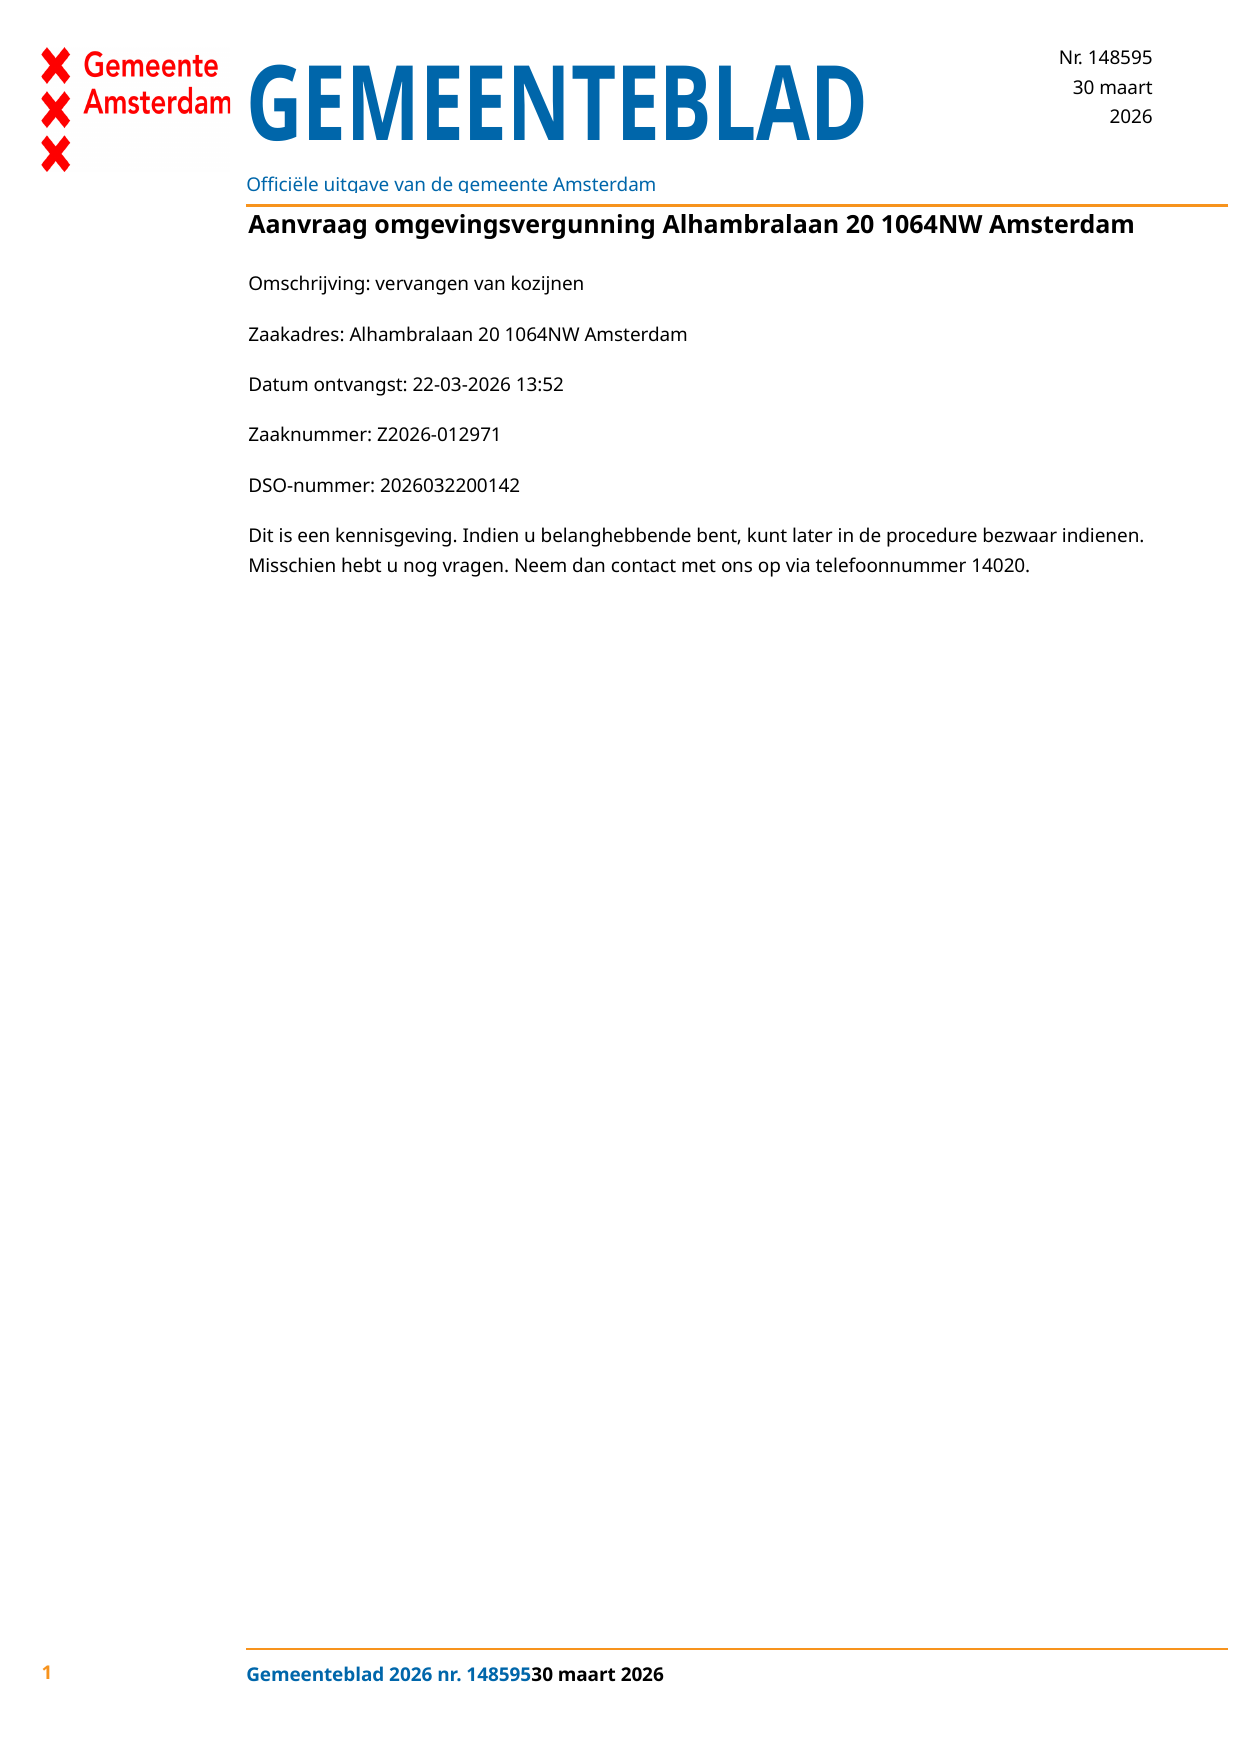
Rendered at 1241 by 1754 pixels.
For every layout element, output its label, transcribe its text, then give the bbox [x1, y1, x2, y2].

text DSO-nummer: 2026032200142 [248, 472, 1152, 498]
picture [41, 47, 231, 172]
text Aanvraag omgevingsvergunning Alhambralaan 20 1064NW Amsterdam [248, 207, 1152, 241]
text Dit is een kennisgeving. Indien u belanghebbende bent, kunt later in de procedure bezwaar indienen. Misschien hebt u nog vragen. Neem dan contact met ons op via telefoonnummer 14020. [248, 522, 1152, 578]
text Datum ontvangst: 22-03-2026 13:52 [248, 371, 1152, 397]
text Zaakadres: Alhambralaan 20 1064NW Amsterdam [248, 321, 1152, 346]
text Omschrijving: vervangen van kozijnen [248, 270, 1152, 296]
text Zaaknummer: Z2026-012971 [248, 422, 1152, 447]
